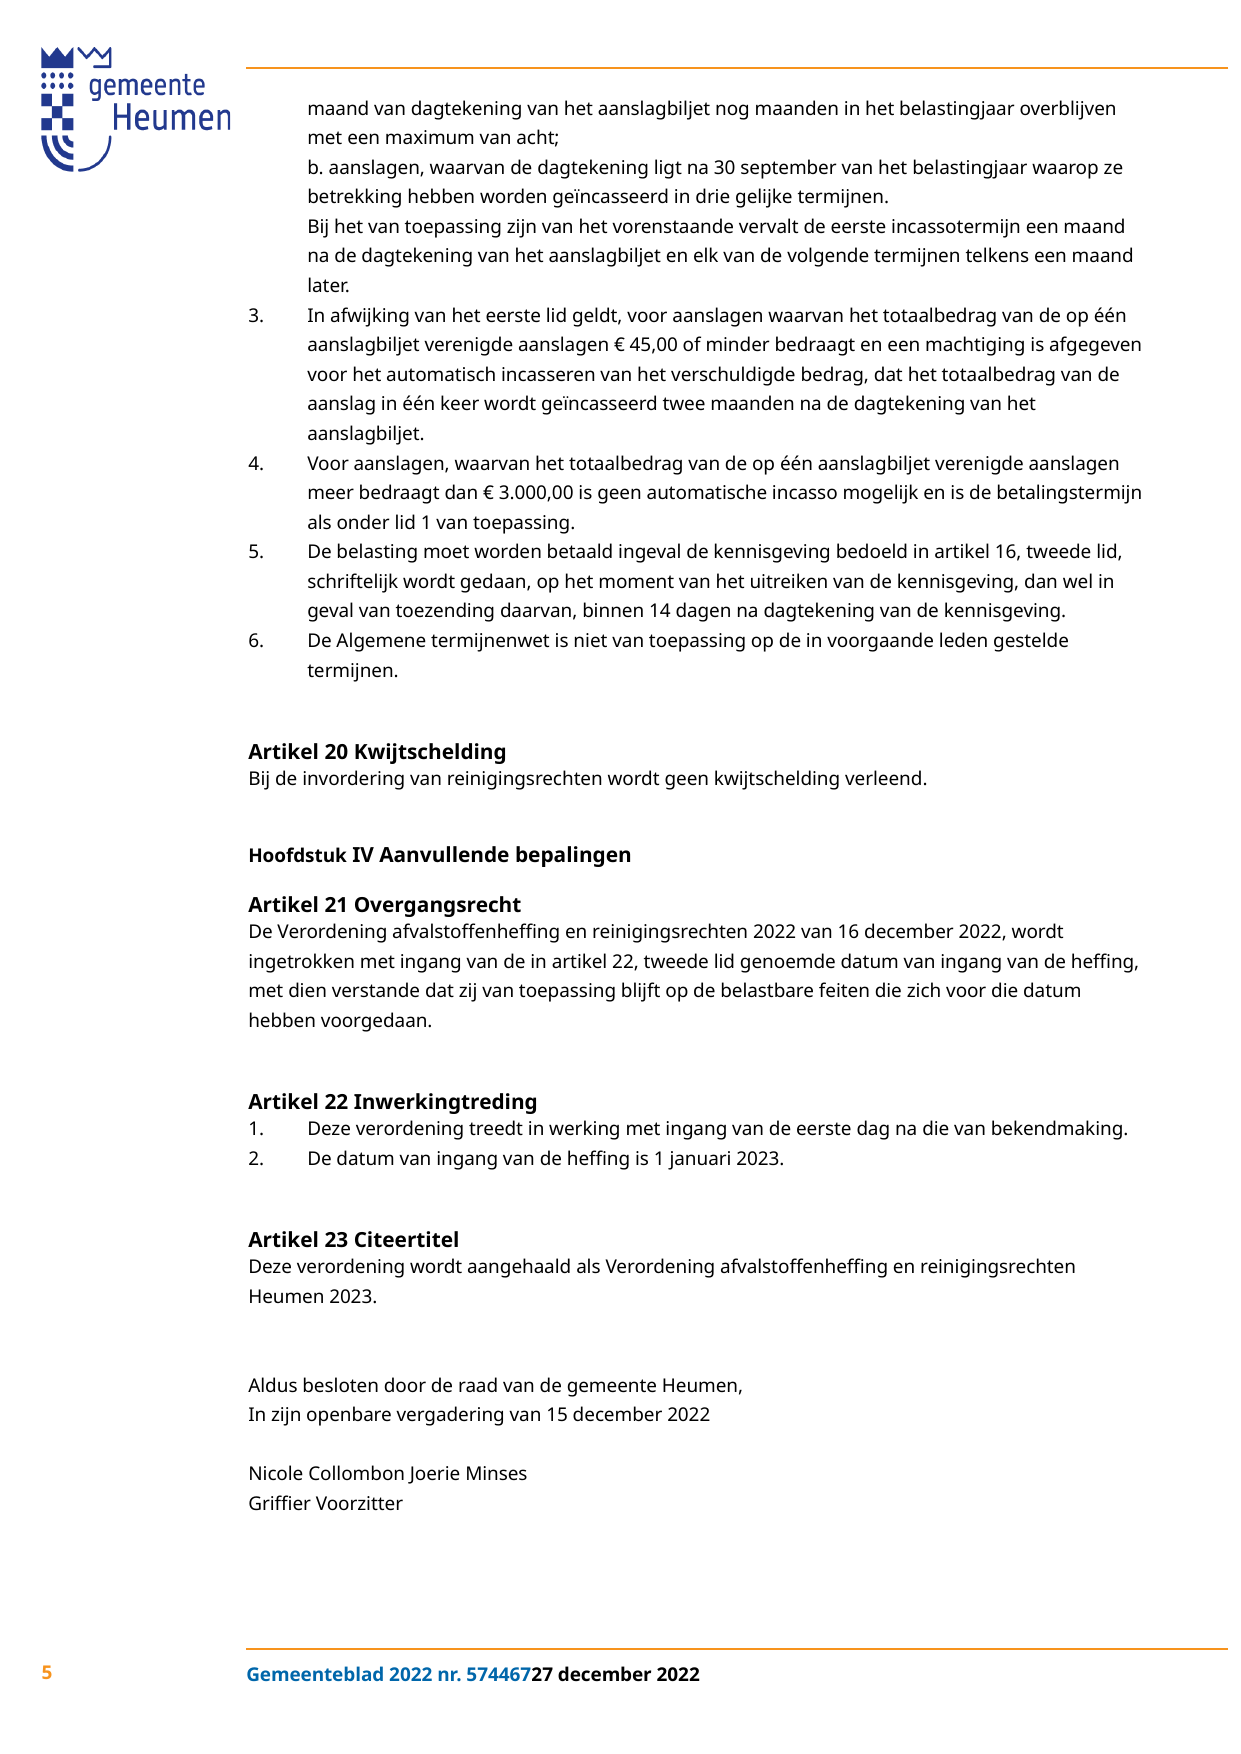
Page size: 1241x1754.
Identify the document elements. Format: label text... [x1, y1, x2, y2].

list maand van dagtekening van het aanslagbiljet nog maanden in het belastingjaar overblijven met een maximum van acht; [248, 95, 1152, 150]
text Artikel 20 Kwijtschelding [248, 737, 1152, 765]
list b. aanslagen, waarvan de dagtekening ligt na 30 september van het belastingjaar waarop ze betrekking hebben worden geïncasseerd in drie gelijke termijnen. [248, 154, 1152, 209]
list Deze verordening treedt in werking met ingang van de eerste dag na die van bekendmaking. [248, 1115, 1152, 1141]
text Artikel 23 Citeertitel [248, 1225, 1152, 1253]
text Nicole Collombon Joerie Minses [248, 1461, 1152, 1486]
text Aldus besloten door de raad van de gemeente Heumen, [248, 1372, 1152, 1397]
text De Verordening afvalstoffenheffing en reinigingsrechten 2022 van 16 december 2022, wordt ingetrokken met ingang van de in artikel 22, tweede lid genoemde datum van ingang van de heffing, met dien verstande dat zij van toepassing blijft op de belastbare feiten die zich voor die datum hebben voorgedaan. [248, 918, 1152, 1033]
list In afwijking van het eerste lid geldt, voor aanslagen waarvan het totaalbedrag van de op één aanslagbiljet verenigde aanslagen € 45,00 of minder bedraagt en een machtiging is afgegeven voor het automatisch incasseren van het verschuldigde bedrag, dat het totaalbedrag van de aanslag in één keer wordt geïncasseerd twee maanden na de dagtekening van het aanslagbiljet. [248, 302, 1152, 446]
text Hoofdstuk IV Aanvullende bepalingen [248, 841, 1152, 869]
text Bij de invordering van reinigingsrechten wordt geen kwijtschelding verleend. [248, 765, 1152, 791]
list De belasting moet worden betaald ingeval de kennisgeving bedoeld in artikel 16, tweede lid, schriftelijk wordt gedaan, op het moment van het uitreiken van de kennisgeving, dan wel in geval van toezending daarvan, binnen 14 dagen na dagtekening van de kennisgeving. [248, 538, 1152, 623]
list Voor aanslagen, waarvan het totaalbedrag van de op één aanslagbiljet verenigde aanslagen meer bedraagt dan € 3.000,00 is geen automatische incasso mogelijk en is de betalingstermijn als onder lid 1 van toepassing. [248, 450, 1152, 535]
text Artikel 22 Inwerkingtreding [248, 1087, 1152, 1115]
picture [41, 47, 231, 172]
text Griffier Voorzitter [248, 1490, 1152, 1516]
list Bij het van toepassing zijn van het vorenstaande vervalt de eerste incassotermijn een maand na de dagtekening van het aanslagbiljet en elk van de volgende termijnen telkens een maand later. [248, 213, 1152, 298]
text Deze verordening wordt aangehaald als Verordening afvalstoffenheffing en reinigingsrechten Heumen 2023. [248, 1253, 1152, 1309]
list De datum van ingang van de heffing is 1 januari 2023. [248, 1145, 1152, 1171]
text Artikel 21 Overgangsrecht [248, 890, 1152, 918]
text In zijn openbare vergadering van 15 december 2022 [248, 1401, 1152, 1427]
list De Algemene termijnenwet is niet van toepassing op de in voorgaande leden gestelde termijnen. [248, 627, 1152, 683]
